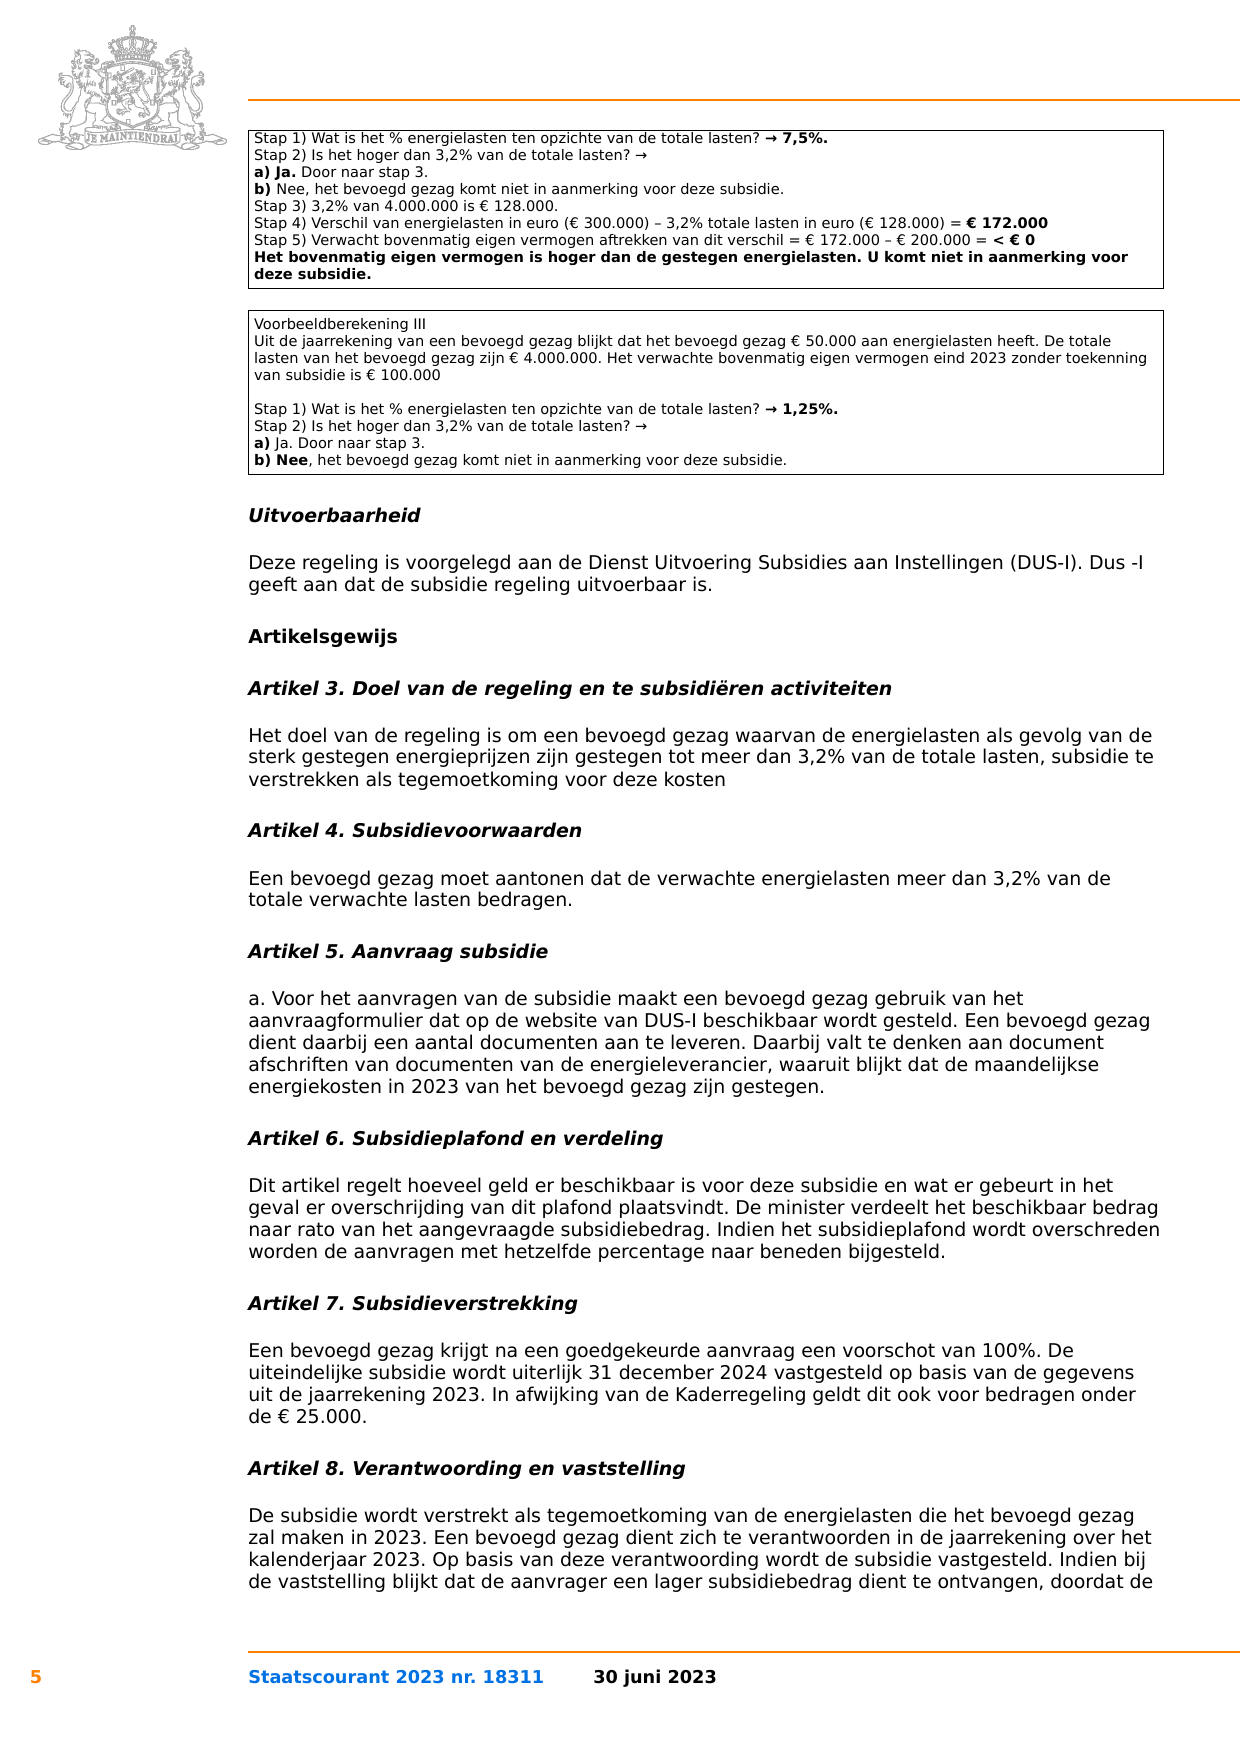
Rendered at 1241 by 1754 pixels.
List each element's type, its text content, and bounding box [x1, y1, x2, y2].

text De subsidie wordt verstrekt als tegemoetkoming van de energielasten die het bevoegd gezag zal maken in 2023. Een bevoegd gezag dient zich te verantwoorden in de jaarrekening over het kalenderjaar 2023. Op basis van deze verantwoording wordt de subsidie vastgesteld. Indien bij de vaststelling blijkt dat de aanvrager een lager subsidiebedrag dient te ontvangen, doordat de [248, 1505, 1163, 1593]
subtitle Artikel 4. Subsidievoorwaarden [248, 820, 1163, 842]
subtitle Uitvoerbaarheid [248, 504, 1163, 527]
table_cell [249, 384, 1163, 401]
subtitle Artikel 8. Verantwoording en vaststelling [248, 1458, 1163, 1480]
text Dit artikel regelt hoeveel geld er beschikbaar is voor deze subsidie en wat er gebeurt in het geval er overschrijding van dit plafond plaatsvindt. De minister verdeelt het beschikbaar bedrag naar rato van het aangevraagde subsidiebedrag. Indien het subsidieplafond wordt overschreden worden de aanvragen met hetzelfde percentage naar beneden bijgesteld. [248, 1175, 1163, 1263]
picture [38, 25, 227, 150]
text a. Voor het aanvragen van de subsidie maakt een bevoegd gezag gebruik van het aanvraagformulier dat op de website van DUS-I beschikbaar wordt gesteld. Een bevoegd gezag dient daarbij een aantal documenten aan te leveren. Daarbij valt te denken aan document afschriften van documenten van de energieleverancier, waaruit blijkt dat de maandelijkse energiekosten in 2023 van het bevoegd gezag zijn gestegen. [248, 988, 1163, 1098]
subtitle Artikel 6. Subsidieplafond en verdeling [248, 1128, 1163, 1150]
text Een bevoegd gezag moet aantonen dat de verwachte energielasten meer dan 3,2% van de totale verwachte lasten bedragen. [248, 867, 1163, 911]
subtitle Artikel 3. Doel van de regeling en te subsidiëren activiteiten [248, 677, 1163, 699]
text Deze regeling is voorgelegd aan de Dienst Uitvoering Subsidies aan Instellingen (DUS-I). Dus -I geeft aan dat de subsidie regeling uitvoerbaar is. [248, 552, 1163, 596]
subtitle Artikelsgewijs [248, 626, 1163, 647]
subtitle Artikel 5. Aanvraag subsidie [248, 941, 1163, 963]
table_cell Stap 1) Wat is het % energielasten ten opzichte van de totale lasten? → 1,25%. Stap 2) Is het hoger dan 3,2% van de totale lasten? → a) Ja. Door naar stap 3. b) Nee, het bevoegd gezag komt niet in aanmerking voor deze subsidie. [249, 401, 1163, 473]
text Een bevoegd gezag krijgt na een goedgekeurde aanvraag een voorschot van 100%. De uiteindelijke subsidie wordt uiterlijk 31 december 2024 vastgesteld op basis van de gegevens uit de jaarrekening 2023. In afwijking van de Kaderregeling geldt dit ook voor bedragen onder de € 25.000. [248, 1340, 1163, 1428]
text Het doel van de regeling is om een bevoegd gezag waarvan de energielasten als gevolg van de sterk gestegen energieprijzen zijn gestegen tot meer dan 3,2% van de totale lasten, subsidie te verstrekken als tegemoetkoming voor deze kosten [248, 724, 1163, 790]
table_header Voorbeeldberekening III Uit de jaarrekening van een bevoegd gezag blijkt dat het bevoegd gezag € 50.000 aan energielasten heeft. De totale lasten van het bevoegd gezag zijn € 4.000.000. Het verwachte bovenmatig eigen vermogen eind 2023 zonder toekenning van subsidie is € 100.000 [249, 311, 1163, 384]
subtitle Artikel 7. Subsidieverstrekking [248, 1293, 1163, 1315]
table_cell Stap 1) Wat is het % energielasten ten opzichte van de totale lasten? → 7,5%. Stap 2) Is het hoger dan 3,2% van de totale lasten? → a) Ja. Door naar stap 3. b) Nee, het bevoegd gezag komt niet in aanmerking voor deze subsidie. Stap 3) 3,2% van 4.000.000 is € 128.000. Stap 4) Verschil van energielasten in euro (€ 300.000) – 3,2% totale lasten in euro (€ 128.000) = € 172.000 Stap 5) Verwacht bovenmatig eigen vermogen aftrekken van dit verschil = € 172.000 – € 200.000 = < € 0 Het bovenmatig eigen vermogen is hoger dan de gestegen energielasten. U komt niet in aanmerking voor deze subsidie. [249, 131, 1163, 287]
